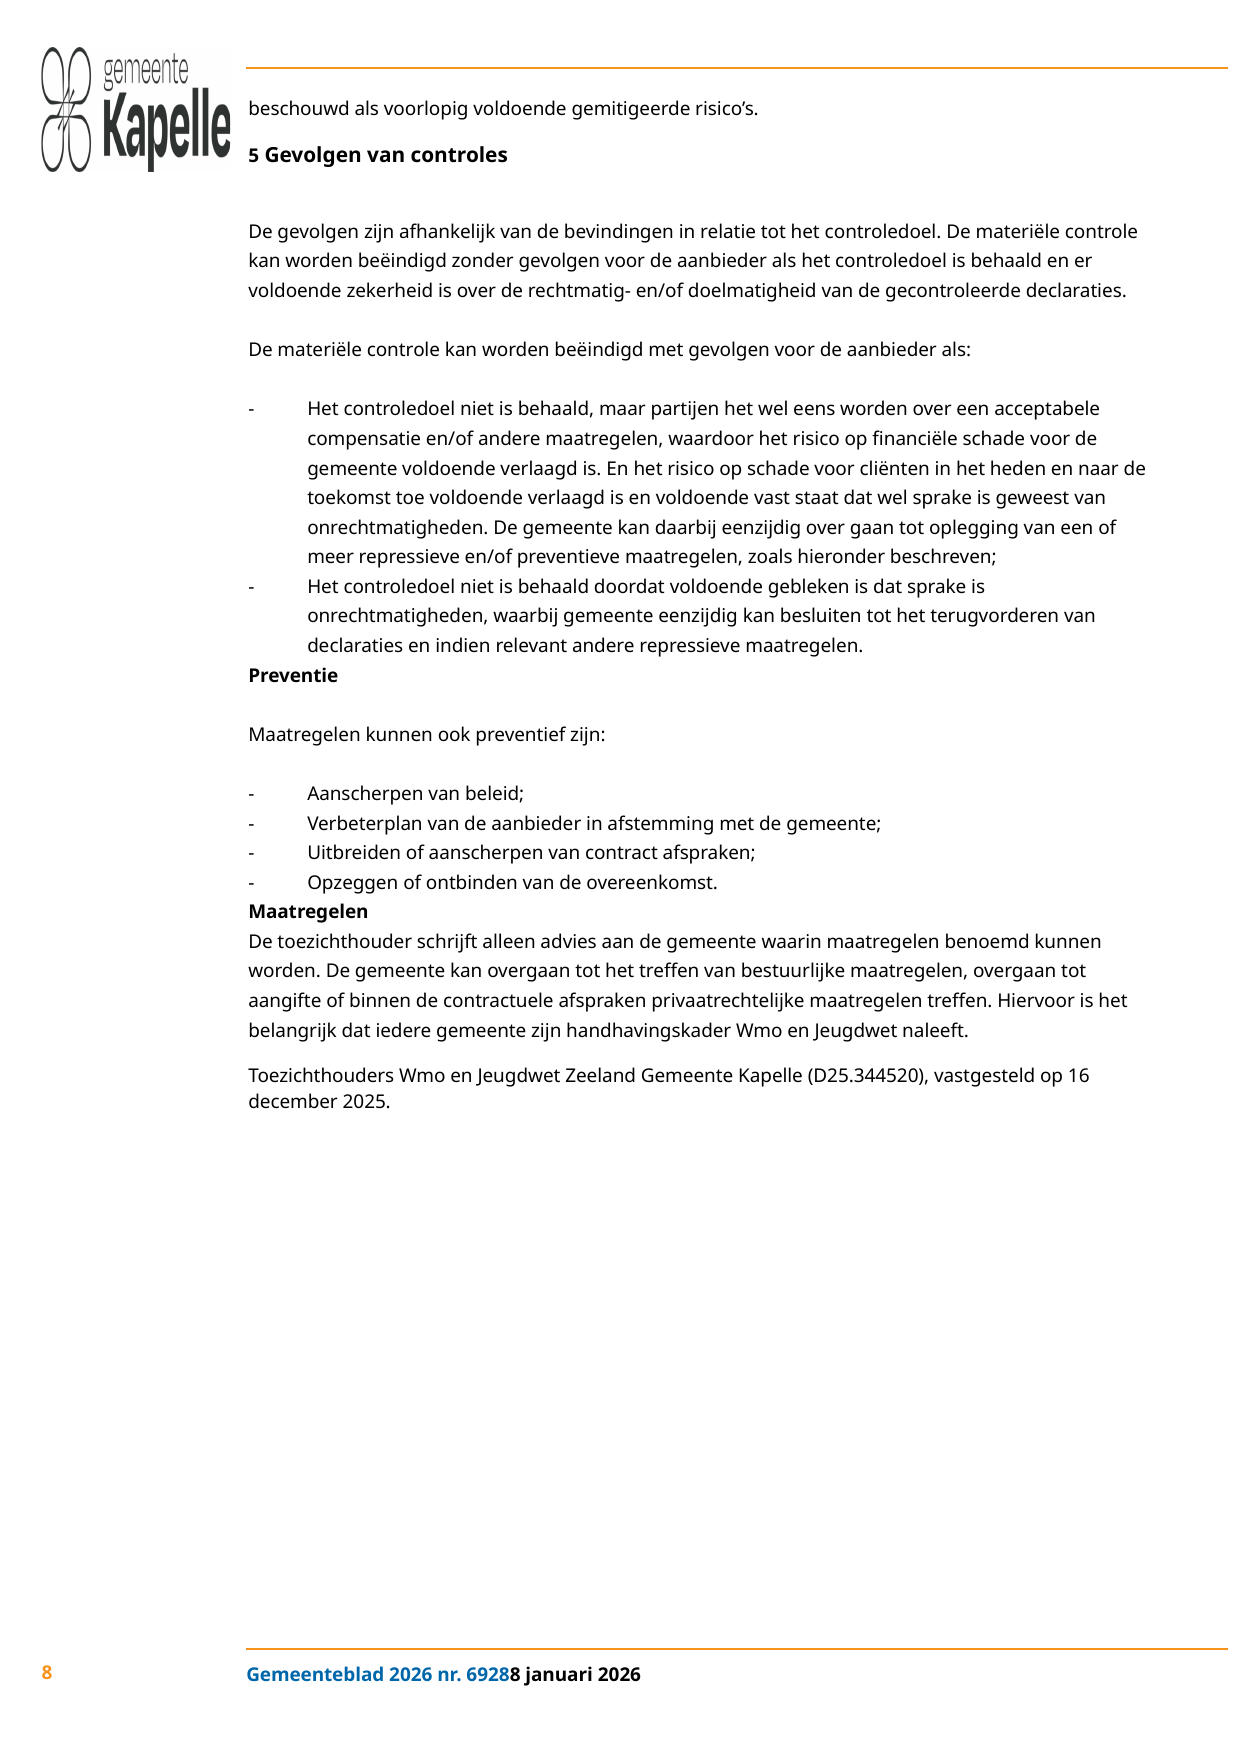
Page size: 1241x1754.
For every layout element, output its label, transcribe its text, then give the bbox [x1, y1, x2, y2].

list Aanscherpen van beleid; [248, 780, 1152, 806]
picture [41, 47, 231, 172]
text De gevolgen zijn afhankelijk van de bevindingen in relatie tot het controledoel. De materiële controle kan worden beëindigd zonder gevolgen voor de aanbieder als het controledoel is behaald en er voldoende zekerheid is over de rechtmatig- en/of doelmatigheid van de gecontroleerde declaraties. [248, 218, 1152, 303]
text beschouwd als voorlopig voldoende gemitigeerde risico’s. [248, 95, 1152, 121]
text De materiële controle kan worden beëindigd met gevolgen voor de aanbieder als: [248, 336, 1152, 362]
text De toezichthouder schrijft alleen advies aan de gemeente waarin maatregelen benoemd kunnen worden. De gemeente kan overgaan tot het treffen van bestuurlijke maatregelen, overgaan tot aangifte of binnen de contractuele afspraken privaatrechtelijke maatregelen treffen. Hiervoor is het belangrijk dat iedere gemeente zijn handhavingskader Wmo en Jeugdwet naleeft. [248, 928, 1152, 1043]
list Verbeterplan van de aanbieder in afstemming met de gemeente; [248, 810, 1152, 836]
text Toezichthouders Wmo en Jeugdwet Zeeland Gemeente Kapelle (D25.344520), vastgesteld op 16 december 2025. [248, 1062, 1152, 1114]
list Uitbreiden of aanscherpen van contract afspraken; [248, 839, 1152, 865]
text Maatregelen kunnen ook preventief zijn: [248, 721, 1152, 747]
list Het controledoel niet is behaald, maar partijen het wel eens worden over een acceptabele compensatie en/of andere maatregelen, waardoor het risico op financiële schade voor de gemeente voldoende verlaagd is. En het risico op schade voor cliënten in het heden en naar de toekomst toe voldoende verlaagd is en voldoende vast staat dat wel sprake is geweest van onrechtmatigheden. De gemeente kan daarbij eenzijdig over gaan tot oplegging van een of meer repressieve en/of preventieve maatregelen, zoals hieronder beschreven; [248, 396, 1152, 569]
text Maatregelen [248, 898, 1152, 924]
text 5 Gevolgen van controles [248, 140, 1152, 169]
text Preventie [248, 662, 1152, 688]
list Opzeggen of ontbinden van de overeenkomst. [248, 869, 1152, 895]
list Het controledoel niet is behaald doordat voldoende gebleken is dat sprake is onrechtmatigheden, waarbij gemeente eenzijdig kan besluiten tot het terugvorderen van declaraties en indien relevant andere repressieve maatregelen. [248, 573, 1152, 658]
